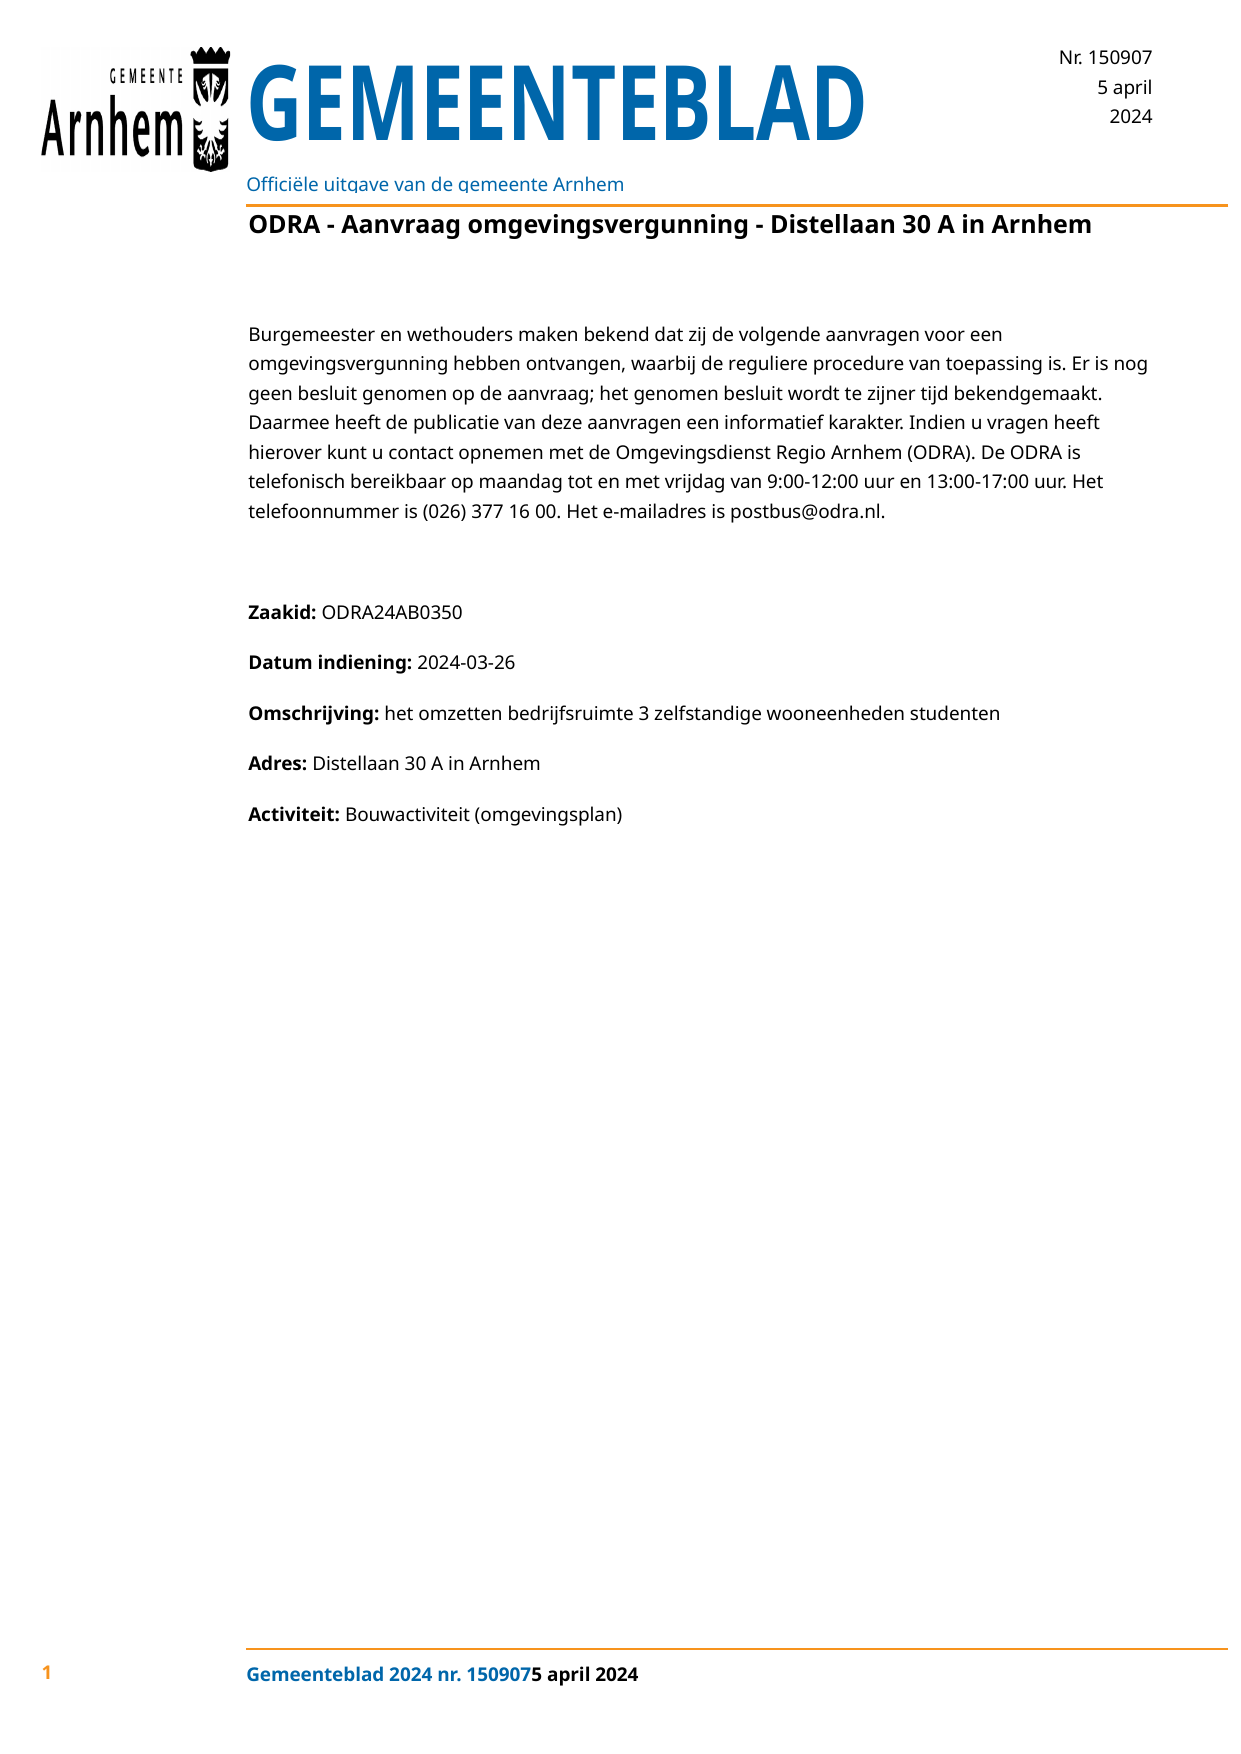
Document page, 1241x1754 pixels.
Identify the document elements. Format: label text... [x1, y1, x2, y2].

text Omschrijving: het omzetten bedrijfsruimte 3 zelfstandige wooneenheden studenten [248, 700, 1152, 726]
text ODRA - Aanvraag omgevingsvergunning - Distellaan 30 A in Arnhem [248, 207, 1152, 241]
text Adres: Distellaan 30 A in Arnhem [248, 750, 1152, 776]
text Activiteit: Bouwactiviteit (omgevingsplan) [248, 801, 1152, 826]
picture [41, 47, 231, 172]
text Burgemeester en wethouders maken bekend dat zij de volgende aanvragen voor een omgevingsvergunning hebben ontvangen, waarbij de reguliere procedure van toepassing is. Er is nog geen besluit genomen op de aanvraag; het genomen besluit wordt te zijner tijd bekendgemaakt. Daarmee heeft de publicatie van deze aanvragen een informatief karakter. Indien u vragen heeft hierover kunt u contact opnemen met de Omgevingsdienst Regio Arnhem (ODRA). De ODRA is telefonisch bereikbaar op maandag tot en met vrijdag van 9:00-12:00 uur en 13:00-17:00 uur. Het telefoonnummer is (026) 377 16 00. Het e-mailadres is postbus@odra.nl. [248, 321, 1152, 524]
text Zaakid: ODRA24AB0350 [248, 599, 1152, 625]
text Datum indiening: 2024-03-26 [248, 649, 1152, 675]
